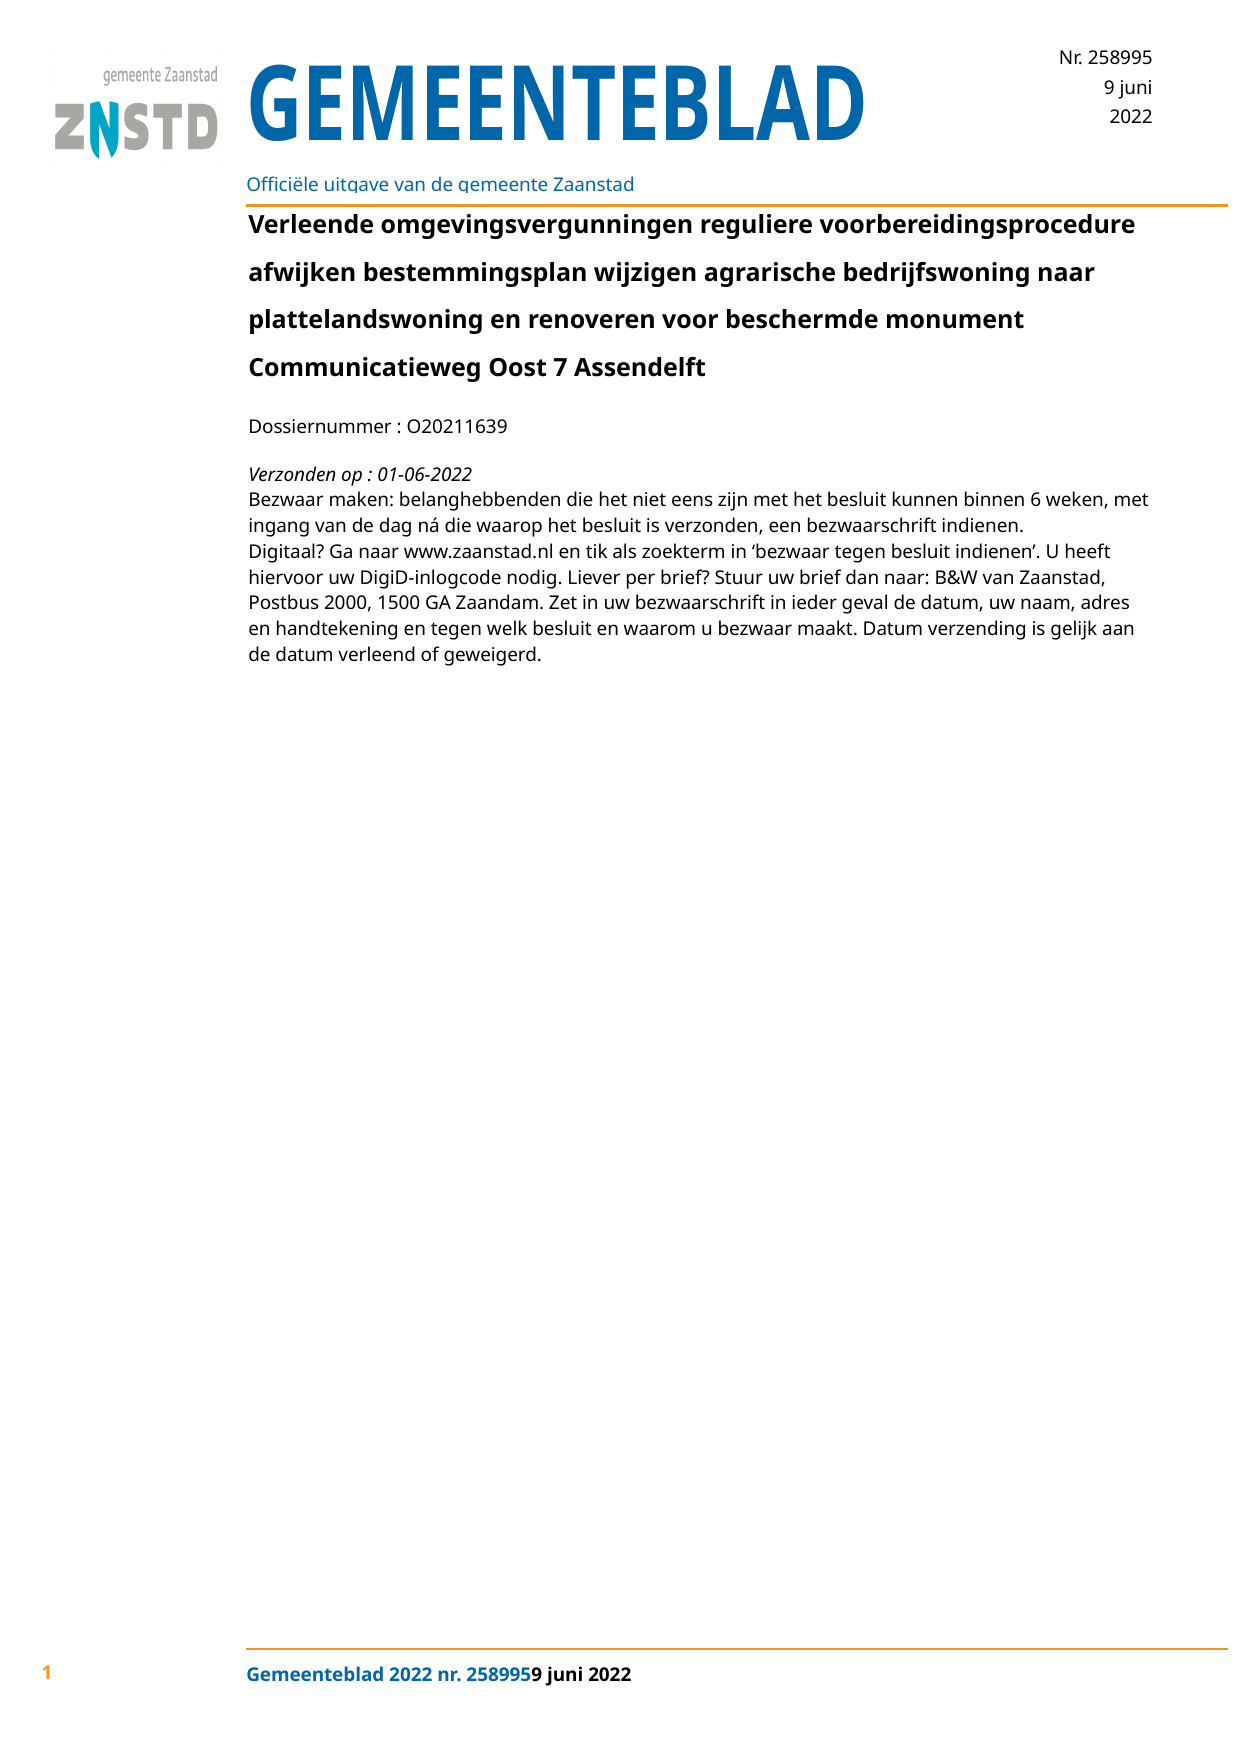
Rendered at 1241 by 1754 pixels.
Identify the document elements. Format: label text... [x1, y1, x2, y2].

text Digitaal? Ga naar www.zaanstad.nl en tik als zoekterm in ‘bezwaar tegen besluit indienen’. U heeft hiervoor uw DigiD-inlogcode nodig. Liever per brief? Stuur uw brief dan naar: B&W van Zaanstad, Postbus 2000, 1500 GA Zaandam. Zet in uw bezwaarschrift in ieder geval de datum, uw naam, adres en handtekening en tegen welk besluit en waarom u bezwaar maakt. Datum verzending is gelijk aan de datum verleend of geweigerd. [248, 538, 1152, 667]
text Dossiernummer : O20211639 [248, 413, 1152, 439]
text Bezwaar maken: belanghebbenden die het niet eens zijn met het besluit kunnen binnen 6 weken, met ingang van de dag ná die waarop het besluit is verzonden, een bezwaarschrift indienen. [248, 487, 1152, 538]
text Verzonden op : 01-06-2022 [248, 461, 1152, 487]
text Verleende omgevingsvergunningen reguliere voorbereidingsprocedure afwijken bestemmingsplan wijzigen agrarische bedrijfswoning naar plattelandswoning en renoveren voor beschermde monument Communicatieweg Oost 7 Assendelft [248, 207, 1152, 384]
picture [41, 47, 231, 172]
